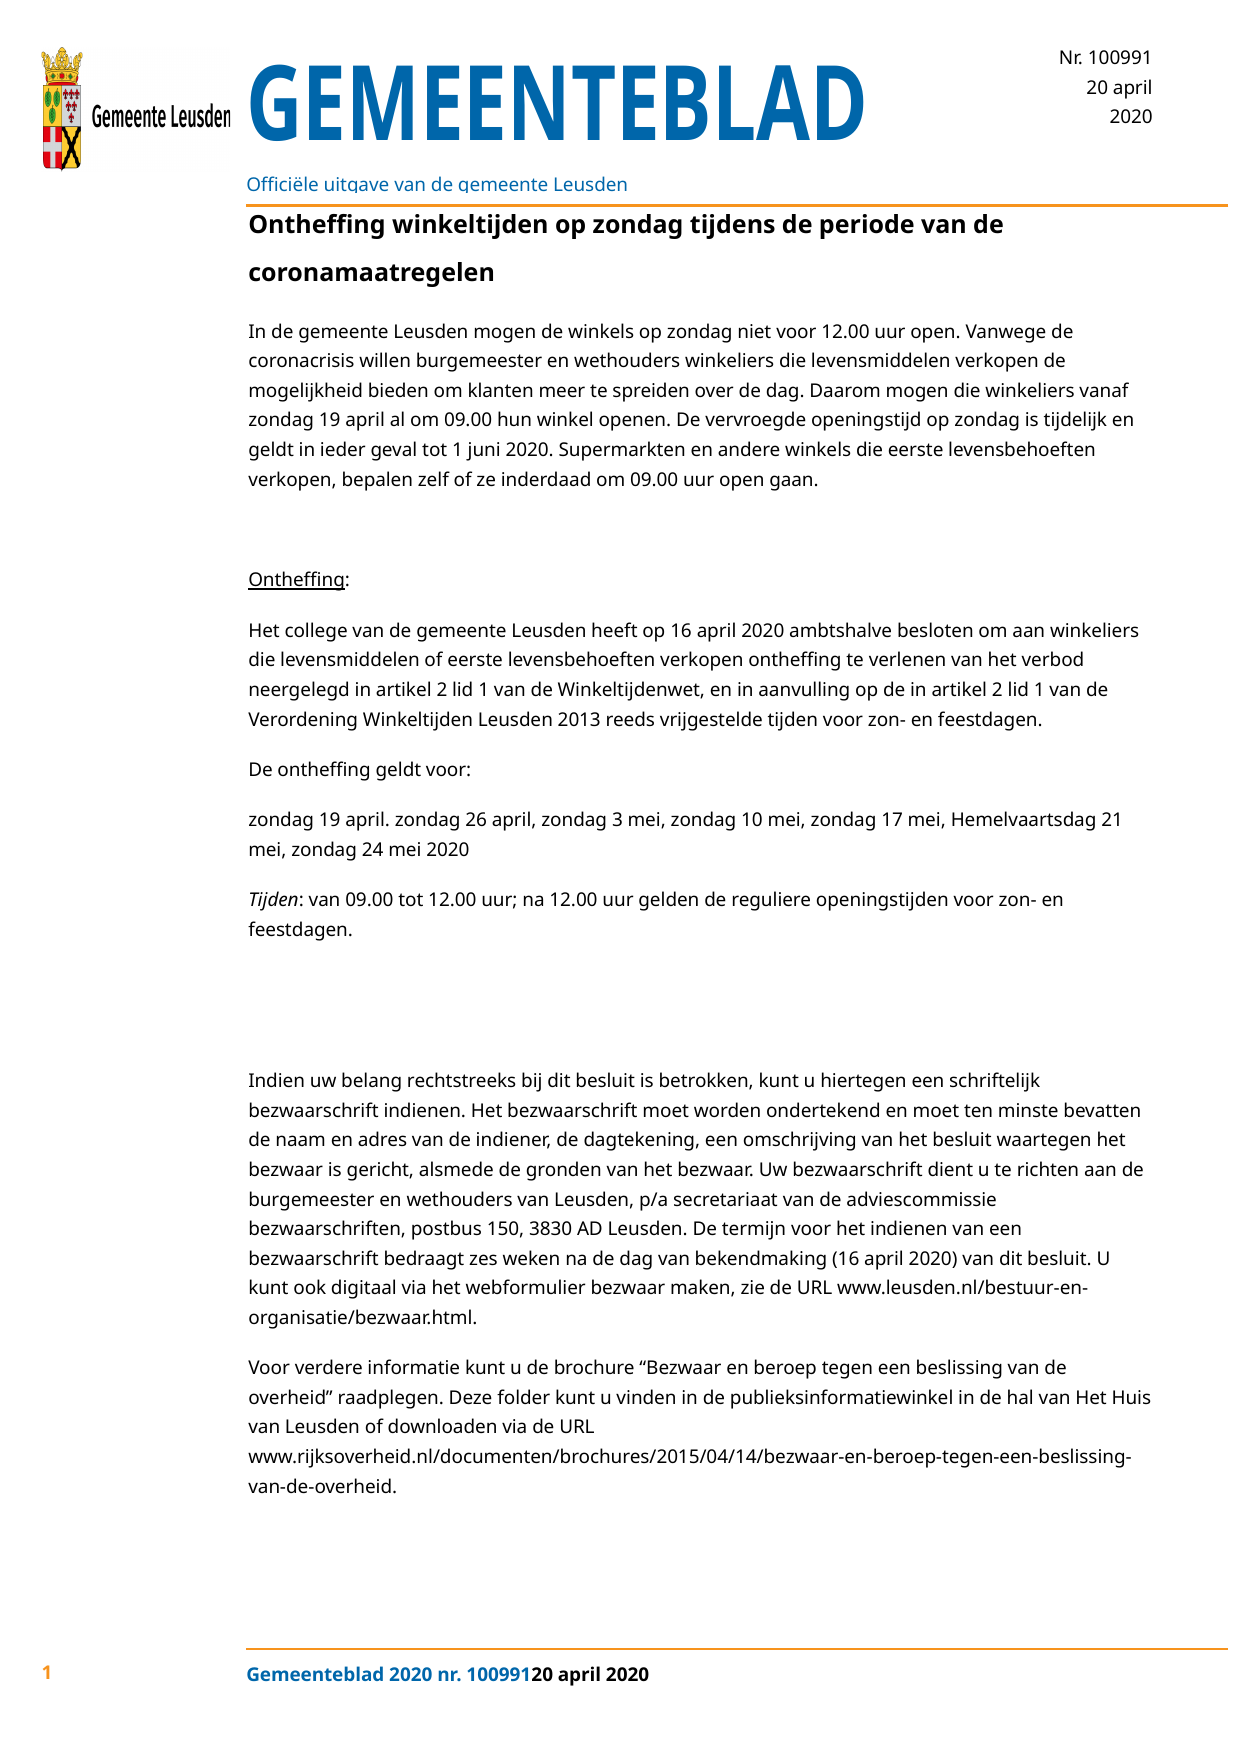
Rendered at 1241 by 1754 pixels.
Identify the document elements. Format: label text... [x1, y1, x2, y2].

text Tijden: van 09.00 tot 12.00 uur; na 12.00 uur gelden de reguliere openingstijden voor zon- en feestdagen. [248, 887, 1152, 942]
text Ontheffing winkeltijden op zondag tijdens de periode van de coronamaatregelen [248, 207, 1152, 288]
picture [41, 47, 231, 172]
text In de gemeente Leusden mogen de winkels op zondag niet voor 12.00 uur open. Vanwege de coronacrisis willen burgemeester en wethouders winkeliers die levensmiddelen verkopen de mogelijkheid bieden om klanten meer te spreiden over de dag. Daarom mogen die winkeliers vanaf zondag 19 april al om 09.00 hun winkel openen. De vervroegde openingstijd op zondag is tijdelijk en geldt in ieder geval tot 1 juni 2020. Supermarkten en andere winkels die eerste levensbehoeften verkopen, bepalen zelf of ze inderdaad om 09.00 uur open gaan. [248, 318, 1152, 492]
text Het college van de gemeente Leusden heeft op 16 april 2020 ambtshalve besloten om aan winkeliers die levensmiddelen of eerste levensbehoeften verkopen ontheffing te verlenen van het verbod neergelegd in artikel 2 lid 1 van de Winkeltijdenwet, en in aanvulling op de in artikel 2 lid 1 van de Verordening Winkeltijden Leusden 2013 reeds vrijgestelde tijden voor zon- en feestdagen. [248, 617, 1152, 732]
text Voor verdere informatie kunt u de brochure “Bezwaar en beroep tegen een beslissing van de overheid” raadplegen. Deze folder kunt u vinden in de publieksinformatiewinkel in de hal van Het Huis van Leusden of downloaden via de URL www.rijksoverheid.nl/documenten/brochures/2015/04/14/bezwaar-en-beroep-tegen-een-beslissing-van-de-overheid. [248, 1354, 1152, 1499]
text zondag 19 april. zondag 26 april, zondag 3 mei, zondag 10 mei, zondag 17 mei, Hemelvaartsdag 21 mei, zondag 24 mei 2020 [248, 807, 1152, 862]
text De ontheffing geldt voor: [248, 756, 1152, 782]
text Ontheffing: [248, 567, 1152, 592]
text Indien uw belang rechtstreeks bij dit besluit is betrokken, kunt u hiertegen een schriftelijk bezwaarschrift indienen. Het bezwaarschrift moet worden ondertekend en moet ten minste bevatten de naam en adres van de indiener, de dagtekening, een omschrijving van het besluit waartegen het bezwaar is gericht, alsmede de gronden van het bezwaar. Uw bezwaarschrift dient u te richten aan de burgemeester en wethouders van Leusden, p/a secretariaat van de adviescommissie bezwaarschriften, postbus 150, 3830 AD Leusden. De termijn voor het indienen van een bezwaarschrift bedraagt zes weken na de dag van bekendmaking (16 april 2020) van dit besluit. U kunt ook digitaal via het webformulier bezwaar maken, zie de URL www.leusden.nl/bestuur-en-organisatie/bezwaar.html. [248, 1067, 1152, 1330]
